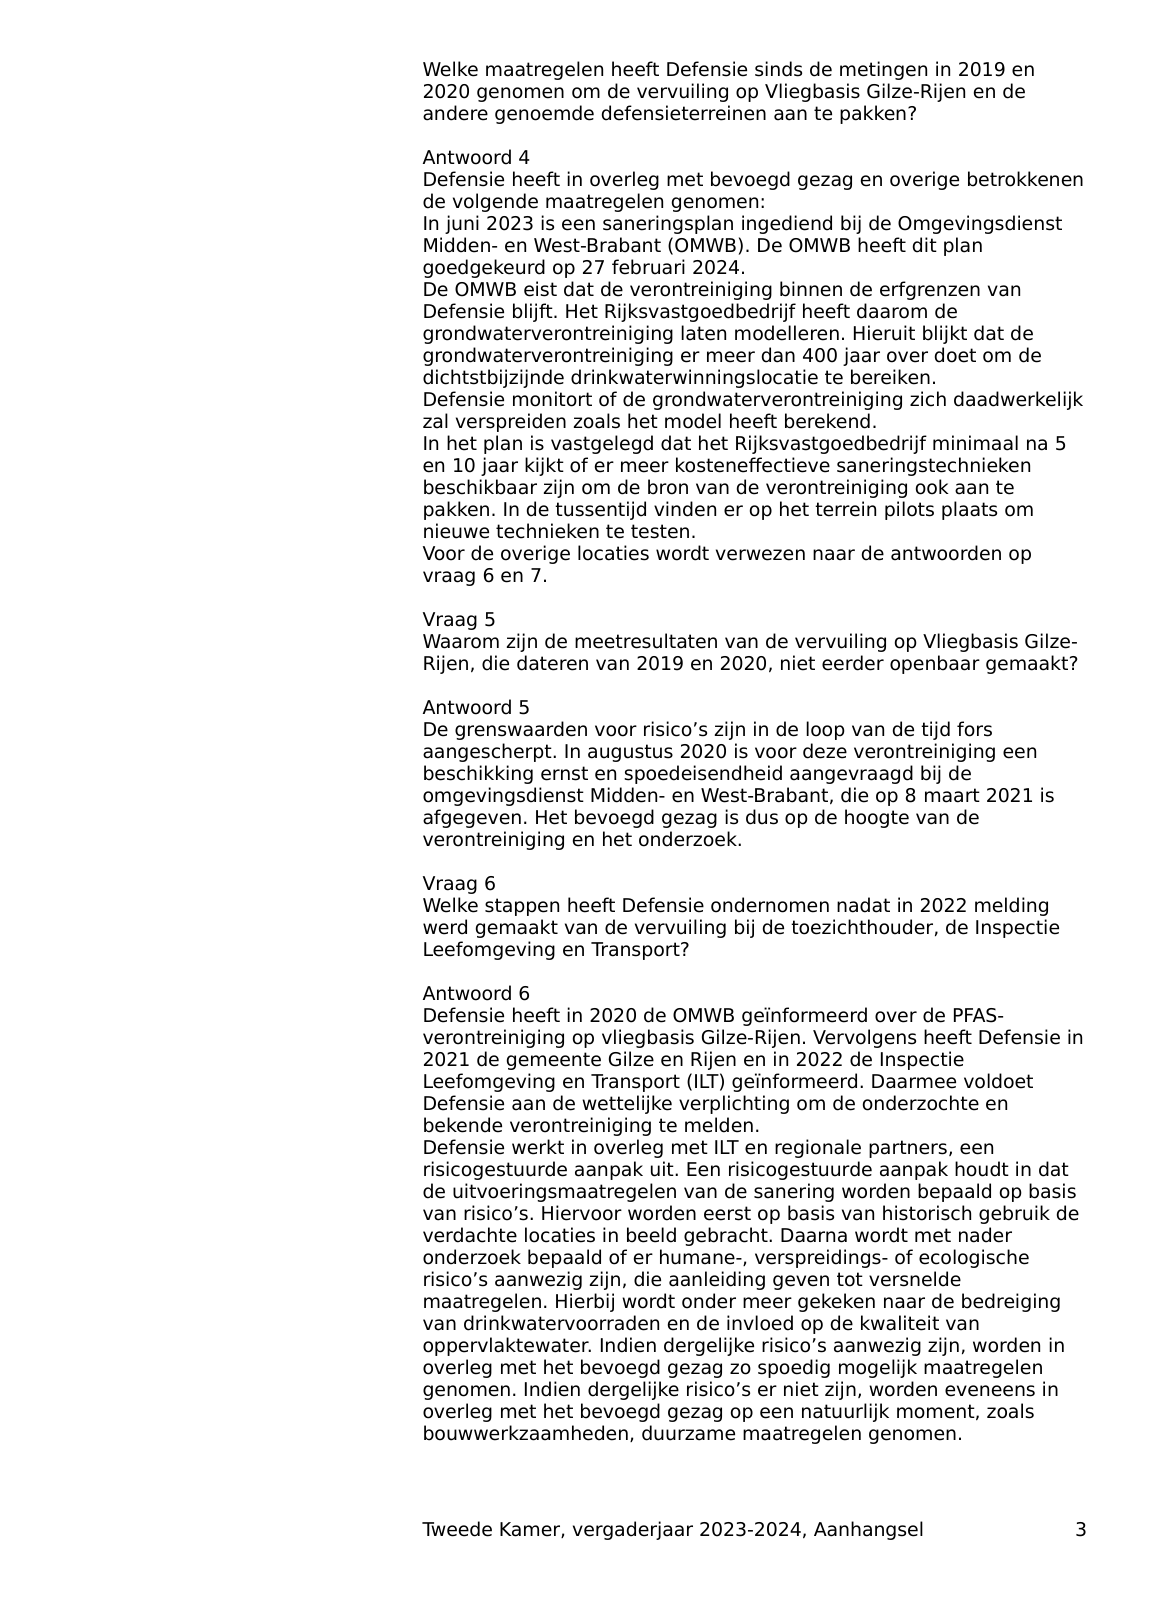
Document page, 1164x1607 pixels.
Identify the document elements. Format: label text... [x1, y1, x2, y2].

text Vraag 6 [422, 873, 1087, 895]
text Defensie heeft in 2020 de OMWB geïnformeerd over de PFAS-verontreiniging op vliegbasis Gilze-Rijen. Vervolgens heeft Defensie in 2021 de gemeente Gilze en Rijen en in 2022 de Inspectie Leefomgeving en Transport (ILT) geïnformeerd. Daarmee voldoet Defensie aan de wettelijke verplichting om de onderzochte en bekende verontreiniging te melden. [422, 1005, 1087, 1137]
text Vraag 5 [422, 609, 1087, 631]
text Antwoord 4 [422, 147, 1087, 169]
text Defensie monitort of de grondwaterverontreiniging zich daadwerkelijk zal verspreiden zoals het model heeft berekend. [422, 389, 1087, 433]
text Defensie werkt in overleg met ILT en regionale partners, een risicogestuurde aanpak uit. Een risicogestuurde aanpak houdt in dat de uitvoeringsmaatregelen van de sanering worden bepaald op basis van risico’s. Hiervoor worden eerst op basis van historisch gebruik de verdachte locaties in beeld gebracht. Daarna wordt met nader onderzoek bepaald of er humane-, verspreidings- of ecologische risico’s aanwezig zijn, die aanleiding geven tot versnelde maatregelen. Hierbij wordt onder meer gekeken naar de bedreiging van drinkwatervoorraden en de invloed op de kwaliteit van oppervlaktewater. Indien dergelijke risico’s aanwezig zijn, worden in overleg met het bevoegd gezag zo spoedig mogelijk maatregelen genomen. Indien dergelijke risico’s er niet zijn, worden eveneens in overleg met het bevoegd gezag op een natuurlijk moment, zoals bouwwerkzaamheden, duurzame maatregelen genomen. [422, 1137, 1087, 1445]
text Defensie heeft in overleg met bevoegd gezag en overige betrokkenen de volgende maatregelen genomen: [422, 169, 1087, 213]
text Antwoord 5 [422, 697, 1087, 719]
text De OMWB eist dat de verontreiniging binnen de erfgrenzen van Defensie blijft. Het Rijksvastgoedbedrijf heeft daarom de grondwaterverontreiniging laten modelleren. Hieruit blijkt dat de grondwaterverontreiniging er meer dan 400 jaar over doet om de dichtstbijzijnde drinkwaterwinningslocatie te bereiken. [422, 279, 1087, 389]
text Welke maatregelen heeft Defensie sinds de metingen in 2019 en 2020 genomen om de vervuiling op Vliegbasis Gilze-Rijen en de andere genoemde defensieterreinen aan te pakken? [422, 59, 1087, 125]
text Waarom zijn de meetresultaten van de vervuiling op Vliegbasis Gilze-Rijen, die dateren van 2019 en 2020, niet eerder openbaar gemaakt? [422, 631, 1087, 675]
text Antwoord 6 [422, 983, 1087, 1005]
text Welke stappen heeft Defensie ondernomen nadat in 2022 melding werd gemaakt van de vervuiling bij de toezichthouder, de Inspectie Leefomgeving en Transport? [422, 895, 1087, 961]
text Voor de overige locaties wordt verwezen naar de antwoorden op vraag 6 en 7. [422, 543, 1087, 587]
text In het plan is vastgelegd dat het Rijksvastgoedbedrijf minimaal na 5 en 10 jaar kijkt of er meer kosteneffectieve saneringstechnieken beschikbaar zijn om de bron van de verontreiniging ook aan te pakken. In de tussentijd vinden er op het terrein pilots plaats om nieuwe technieken te testen. [422, 433, 1087, 543]
text In juni 2023 is een saneringsplan ingediend bij de Omgevingsdienst Midden- en West-Brabant (OMWB). De OMWB heeft dit plan goedgekeurd op 27 februari 2024. [422, 213, 1087, 279]
text De grenswaarden voor risico’s zijn in de loop van de tijd fors aangescherpt. In augustus 2020 is voor deze verontreiniging een beschikking ernst en spoedeisendheid aangevraagd bij de omgevingsdienst Midden- en West-Brabant, die op 8 maart 2021 is afgegeven. Het bevoegd gezag is dus op de hoogte van de verontreiniging en het onderzoek. [422, 719, 1087, 851]
